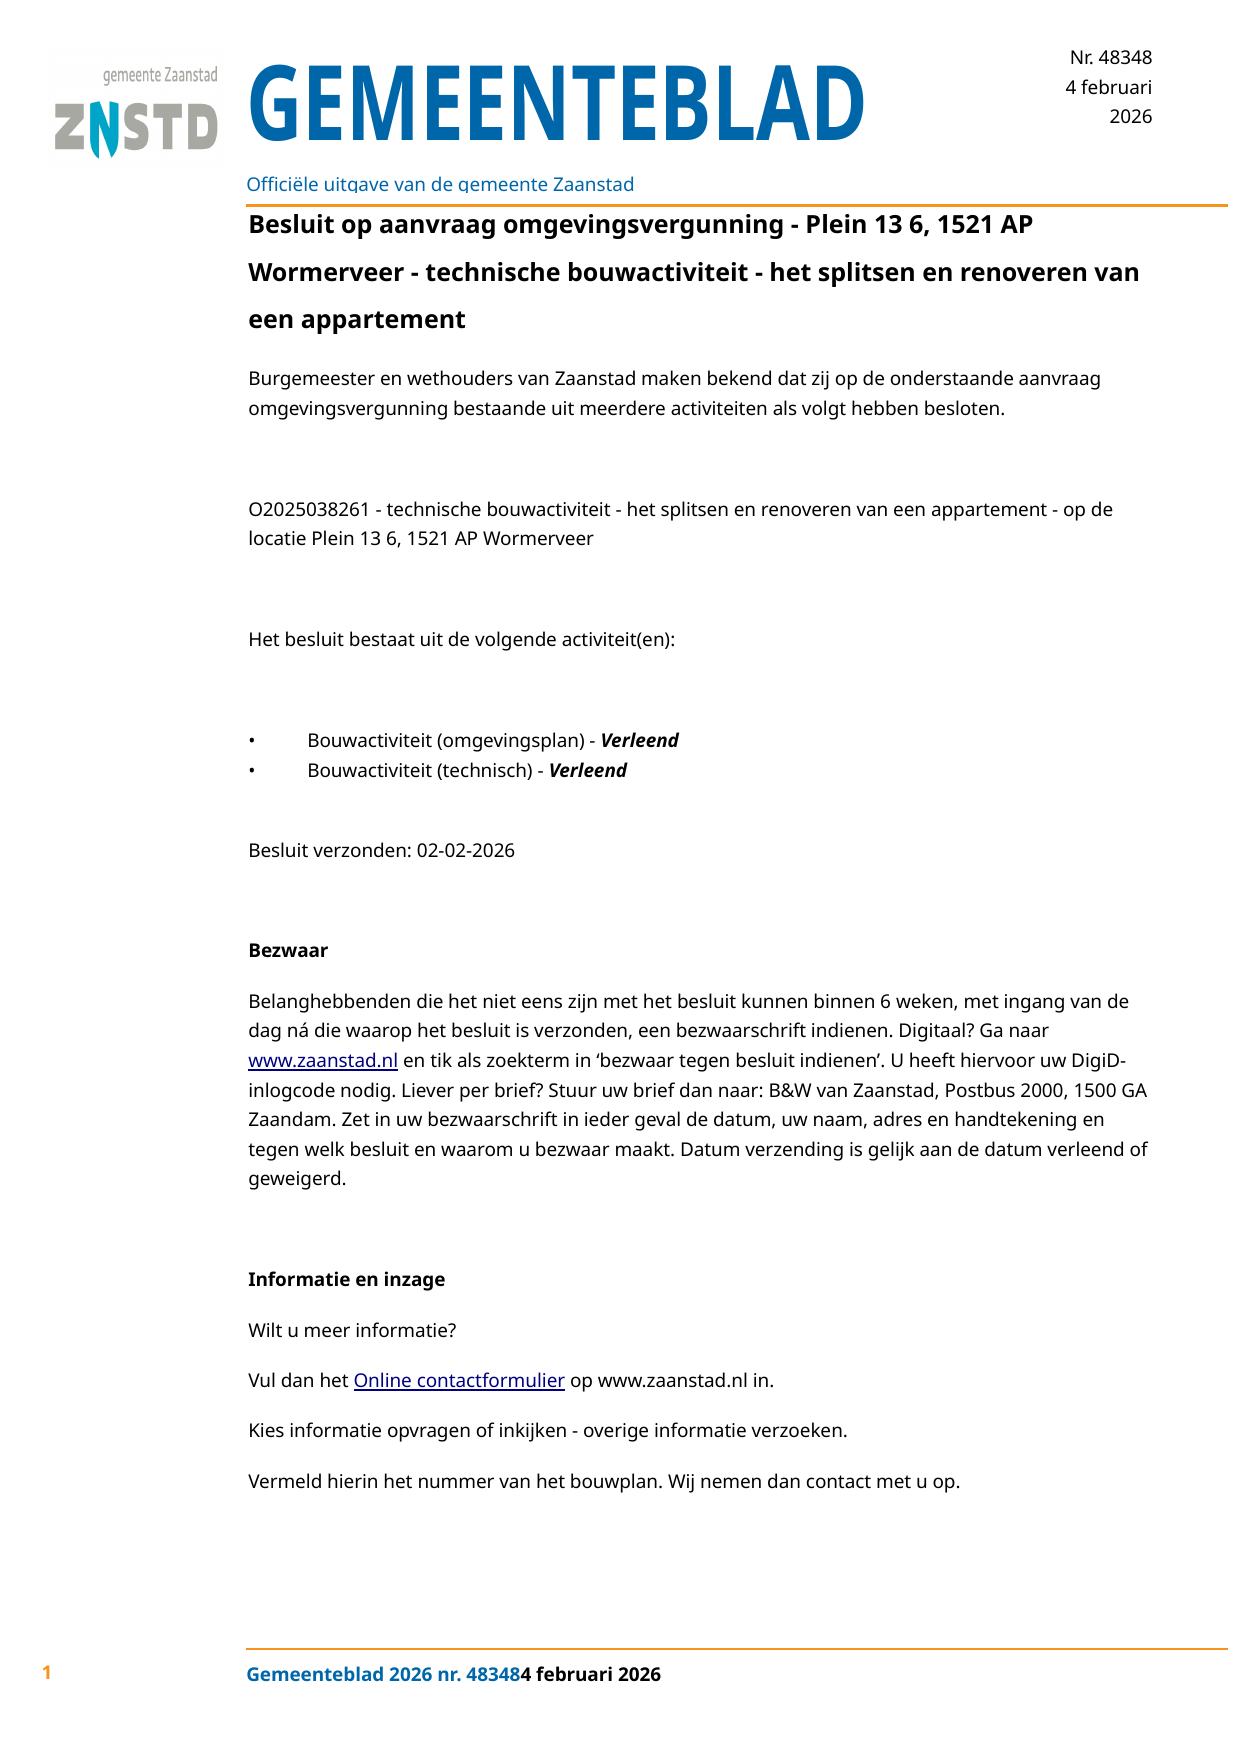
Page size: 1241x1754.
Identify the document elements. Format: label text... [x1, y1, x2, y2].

text Besluit op aanvraag omgevingsvergunning - Plein 13 6, 1521 AP Wormerveer - technische bouwactiviteit - het splitsen en renoveren van een appartement [248, 207, 1152, 336]
text Informatie en inzage [248, 1266, 1152, 1292]
text Het besluit bestaat uit de volgende activiteit(en): [248, 626, 1152, 652]
text Wilt u meer informatie? [248, 1317, 1152, 1342]
text O2025038261 - technische bouwactiviteit - het splitsen en renoveren van een appartement - op de locatie Plein 13 6, 1521 AP Wormerveer [248, 496, 1152, 551]
picture [41, 47, 231, 172]
list Bouwactiviteit (omgevingsplan) - Verleend [248, 727, 1152, 753]
text Vul dan het Online contactformulier op www.zaanstad.nl in. [248, 1367, 1152, 1393]
text Belanghebbenden die het niet eens zijn met het besluit kunnen binnen 6 weken, met ingang van de dag ná die waarop het besluit is verzonden, een bezwaarschrift indienen. Digitaal? Ga naar www.zaanstad.nl en tik als zoekterm in ‘bezwaar tegen besluit indienen’. U heeft hiervoor uw DigiD-inlogcode nodig. Liever per brief? Stuur uw brief dan naar: B&W van Zaanstad, Postbus 2000, 1500 GA Zaandam. Zet in uw bezwaarschrift in ieder geval de datum, uw naam, adres en handtekening en tegen welk besluit en waarom u bezwaar maakt. Datum verzending is gelijk aan de datum verleend of geweigerd. [248, 988, 1152, 1191]
text Burgemeester en wethouders van Zaanstad maken bekend dat zij op de onderstaande aanvraag omgevingsvergunning bestaande uit meerdere activiteiten als volgt hebben besloten. [248, 366, 1152, 421]
text Vermeld hierin het nummer van het bouwplan. Wij nemen dan contact met u op. [248, 1468, 1152, 1494]
text Kies informatie opvragen of inkijken - overige informatie verzoeken. [248, 1418, 1152, 1443]
text Bezwaar [248, 938, 1152, 963]
list Bouwactiviteit (technisch) - Verleend [248, 757, 1152, 782]
text Besluit verzonden: 02-02-2026 [248, 837, 1152, 862]
